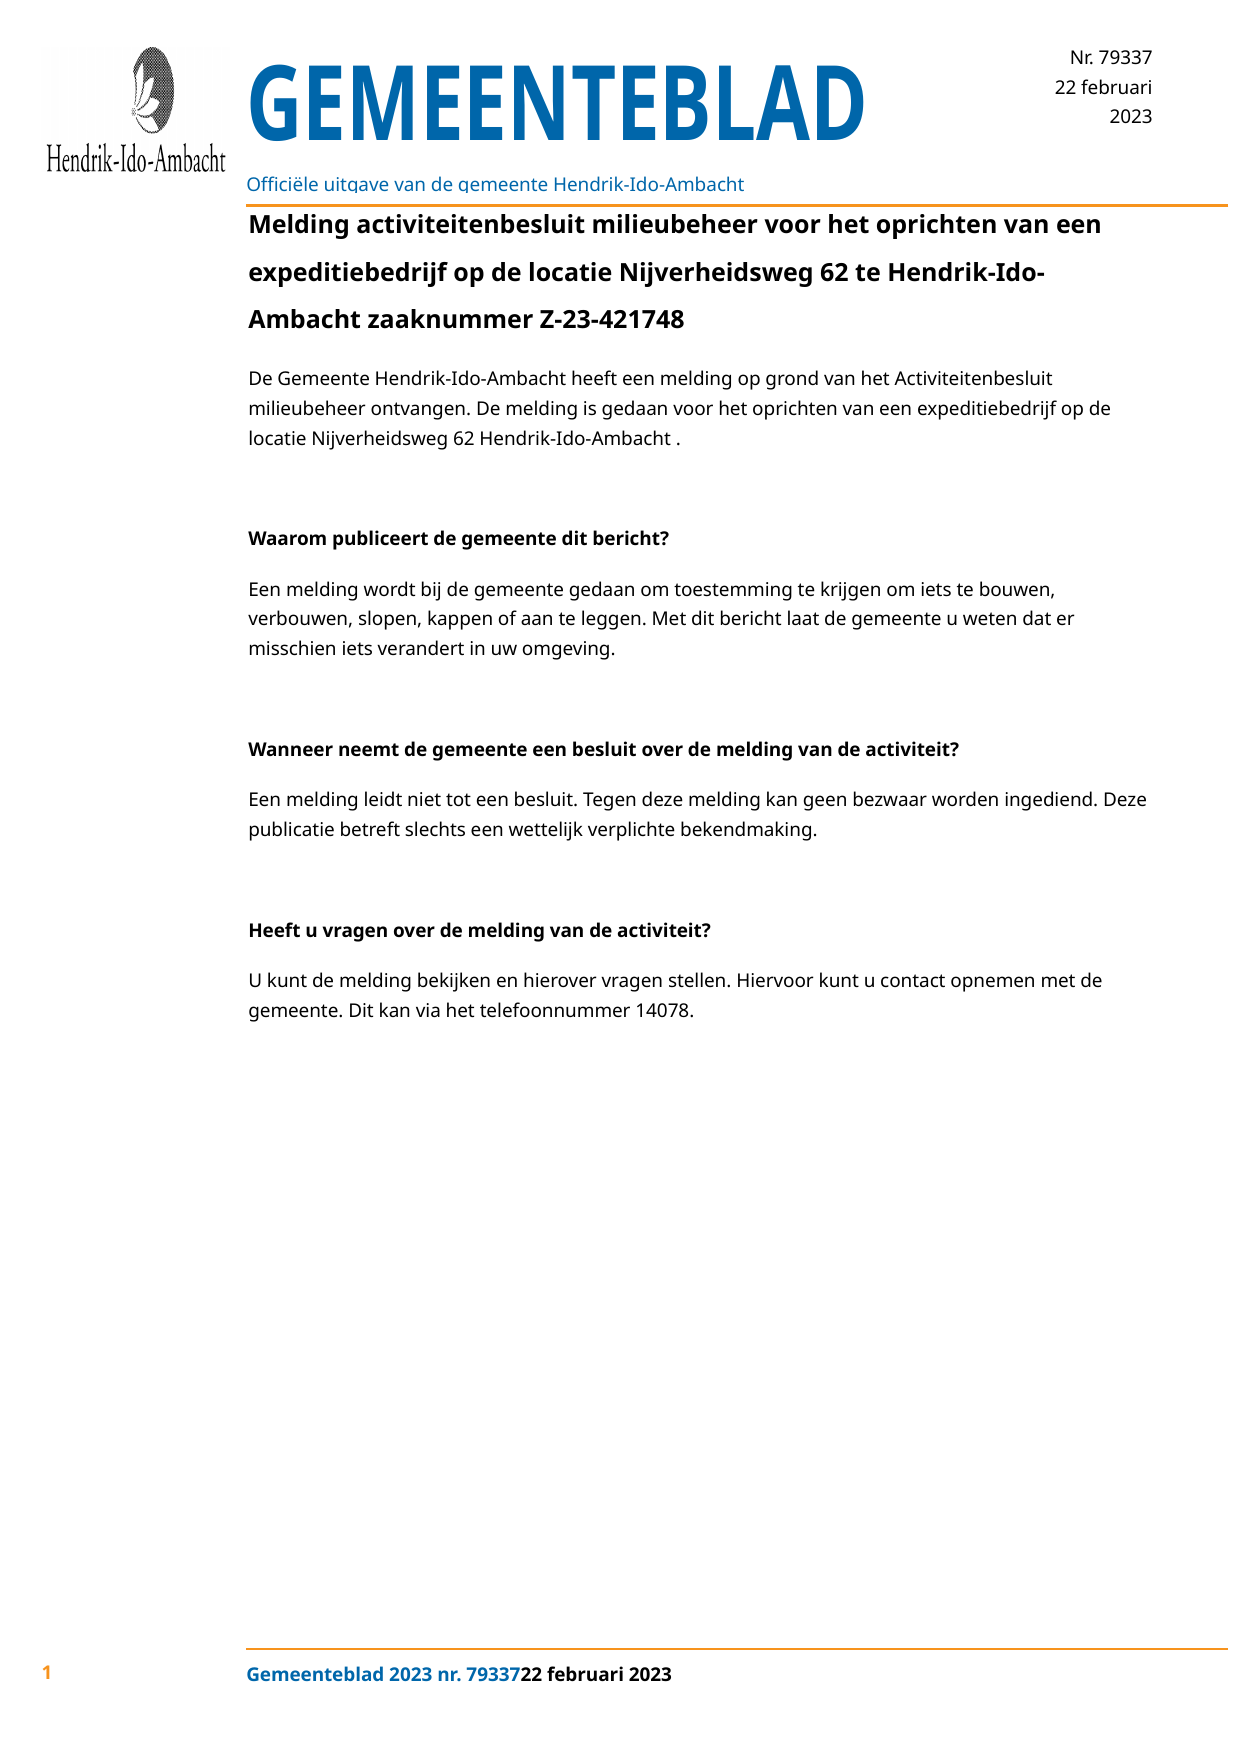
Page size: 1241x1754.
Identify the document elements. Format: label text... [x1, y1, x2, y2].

text Wanneer neemt de gemeente een besluit over de melding van de activiteit? [248, 736, 1152, 762]
text De Gemeente Hendrik-Ido-Ambacht heeft een melding op grond van het Activiteitenbesluit milieubeheer ontvangen. De melding is gedaan voor het oprichten van een expeditiebedrijf op de locatie Nijverheidsweg 62 Hendrik-Ido-Ambacht . [248, 366, 1152, 450]
text Waarom publiceert de gemeente dit bericht? [248, 526, 1152, 551]
text Melding activiteitenbesluit milieubeheer voor het oprichten van een expeditiebedrijf op de locatie Nijverheidsweg 62 te Hendrik-Ido-Ambacht zaaknummer Z-23-421748 [248, 207, 1152, 336]
text Heeft u vragen over de melding van de activiteit? [248, 917, 1152, 942]
text Een melding wordt bij de gemeente gedaan om toestemming te krijgen om iets te bouwen, verbouwen, slopen, kappen of aan te leggen. Met dit bericht laat de gemeente u weten dat er misschien iets verandert in uw omgeving. [248, 576, 1152, 661]
picture [41, 47, 231, 172]
text Een melding leidt niet tot een besluit. Tegen deze melding kan geen bezwaar worden ingediend. Deze publicatie betreft slechts een wettelijk verplichte bekendmaking. [248, 786, 1152, 842]
text U kunt de melding bekijken en hierover vragen stellen. Hiervoor kunt u contact opnemen met de gemeente. Dit kan via het telefoonnummer 14078. [248, 967, 1152, 1022]
